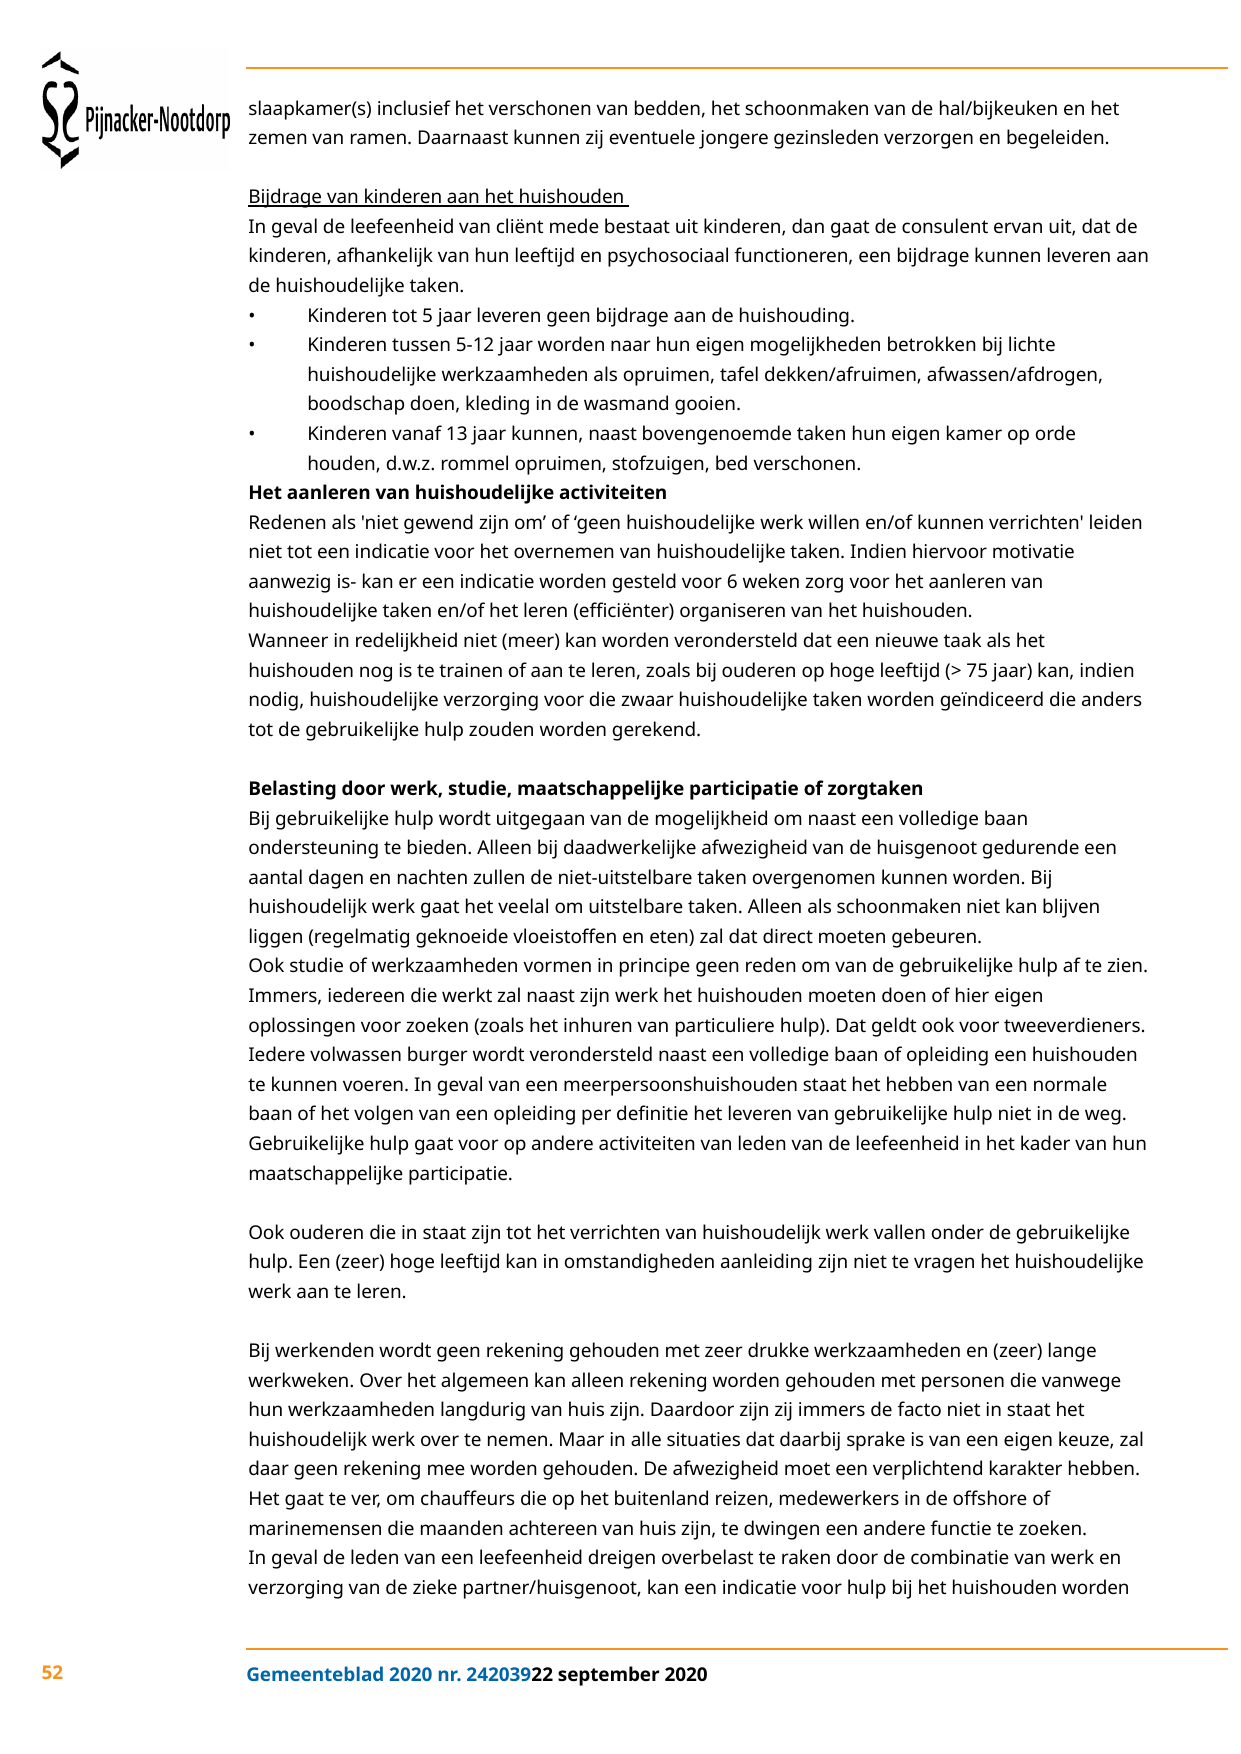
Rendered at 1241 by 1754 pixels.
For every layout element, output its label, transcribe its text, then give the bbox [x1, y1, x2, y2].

list Kinderen vanaf 13 jaar kunnen, naast bovengenoemde taken hun eigen kamer op orde houden, d.w.z. rommel opruimen, stofzuigen, bed verschonen. [248, 420, 1152, 476]
list Kinderen tussen 5-12 jaar worden naar hun eigen mogelijkheden betrokken bij lichte huishoudelijke werkzaamheden als opruimen, tafel dekken/afruimen, afwassen/afdrogen, boodschap doen, kleding in de wasmand gooien. [248, 331, 1152, 416]
text Redenen als 'niet gewend zijn om’ of ‘geen huishoudelijke werk willen en/of kunnen verrichten' leiden niet tot een indicatie voor het overnemen van huishoudelijke taken. Indien hiervoor motivatie aanwezig is- kan er een indicatie worden gesteld voor 6 weken zorg voor het aanleren van huishoudelijke taken en/of het leren (efficiënter) organiseren van het huishouden. [248, 509, 1152, 623]
text Het aanleren van huishoudelijke activiteiten [248, 479, 1152, 505]
text Bij gebruikelijke hulp wordt uitgegaan van de mogelijkheid om naast een volledige baan ondersteuning te bieden. Alleen bij daadwerkelijke afwezigheid van de huisgenoot gedurende een aantal dagen en nachten zullen de niet-uitstelbare taken overgenomen kunnen worden. Bij huishoudelijk werk gaat het veelal om uitstelbare taken. Alleen als schoonmaken niet kan blijven liggen (regelmatig geknoeide vloeistoffen en eten) zal dat direct moeten gebeuren. [248, 805, 1152, 949]
picture [41, 47, 231, 172]
list Kinderen tot 5 jaar leveren geen bijdrage aan de huishouding. [248, 302, 1152, 328]
text Belasting door werk, studie, maatschappelijke participatie of zorgtaken [248, 775, 1152, 801]
text slaapkamer(s) inclusief het verschonen van bedden, het schoonmaken van de hal/bijkeuken en het zemen van ramen. Daarnaast kunnen zij eventuele jongere gezinsleden verzorgen en begeleiden. [248, 95, 1152, 150]
text In geval de leefeenheid van cliënt mede bestaat uit kinderen, dan gaat de consulent ervan uit, dat de kinderen, afhankelijk van hun leeftijd en psychosociaal functioneren, een bijdrage kunnen leveren aan de huishoudelijke taken. [248, 213, 1152, 298]
text Bijdrage van kinderen aan het huishouden [248, 183, 1152, 209]
text In geval de leden van een leefeenheid dreigen overbelast te raken door de combinatie van werk en verzorging van de zieke partner/huisgenoot, kan een indicatie voor hulp bij het huishouden worden [248, 1544, 1152, 1600]
text Ook ouderen die in staat zijn tot het verrichten van huishoudelijk werk vallen onder de gebruikelijke hulp. Een (zeer) hoge leeftijd kan in omstandigheden aanleiding zijn niet te vragen het huishoudelijke werk aan te leren. [248, 1219, 1152, 1304]
text Ook studie of werkzaamheden vormen in principe geen reden om van de gebruikelijke hulp af te zien. Immers, iedereen die werkt zal naast zijn werk het huishouden moeten doen of hier eigen oplossingen voor zoeken (zoals het inhuren van particuliere hulp). Dat geldt ook voor tweeverdieners. Iedere volwassen burger wordt verondersteld naast een volledige baan of opleiding een huishouden te kunnen voeren. In geval van een meerpersoonshuishouden staat het hebben van een normale baan of het volgen van een opleiding per definitie het leveren van gebruikelijke hulp niet in de weg. Gebruikelijke hulp gaat voor op andere activiteiten van leden van de leefeenheid in het kader van hun maatschappelijke participatie. [248, 953, 1152, 1186]
text Wanneer in redelijkheid niet (meer) kan worden verondersteld dat een nieuwe taak als het huishouden nog is te trainen of aan te leren, zoals bij ouderen op hoge leeftijd (> 75 jaar) kan, indien nodig, huishoudelijke verzorging voor die zwaar huishoudelijke taken worden geïndiceerd die anders tot de gebruikelijke hulp zouden worden gerekend. [248, 627, 1152, 742]
text Bij werkenden wordt geen rekening gehouden met zeer drukke werkzaamheden en (zeer) lange werkweken. Over het algemeen kan alleen rekening worden gehouden met personen die vanwege hun werkzaamheden langdurig van huis zijn. Daardoor zijn zij immers de facto niet in staat het huishoudelijk werk over te nemen. Maar in alle situaties dat daarbij sprake is van een eigen keuze, zal daar geen rekening mee worden gehouden. De afwezigheid moet een verplichtend karakter hebben. Het gaat te ver, om chauffeurs die op het buitenland reizen, medewerkers in de offshore of marinemensen die maanden achtereen van huis zijn, te dwingen een andere functie te zoeken. [248, 1337, 1152, 1541]
